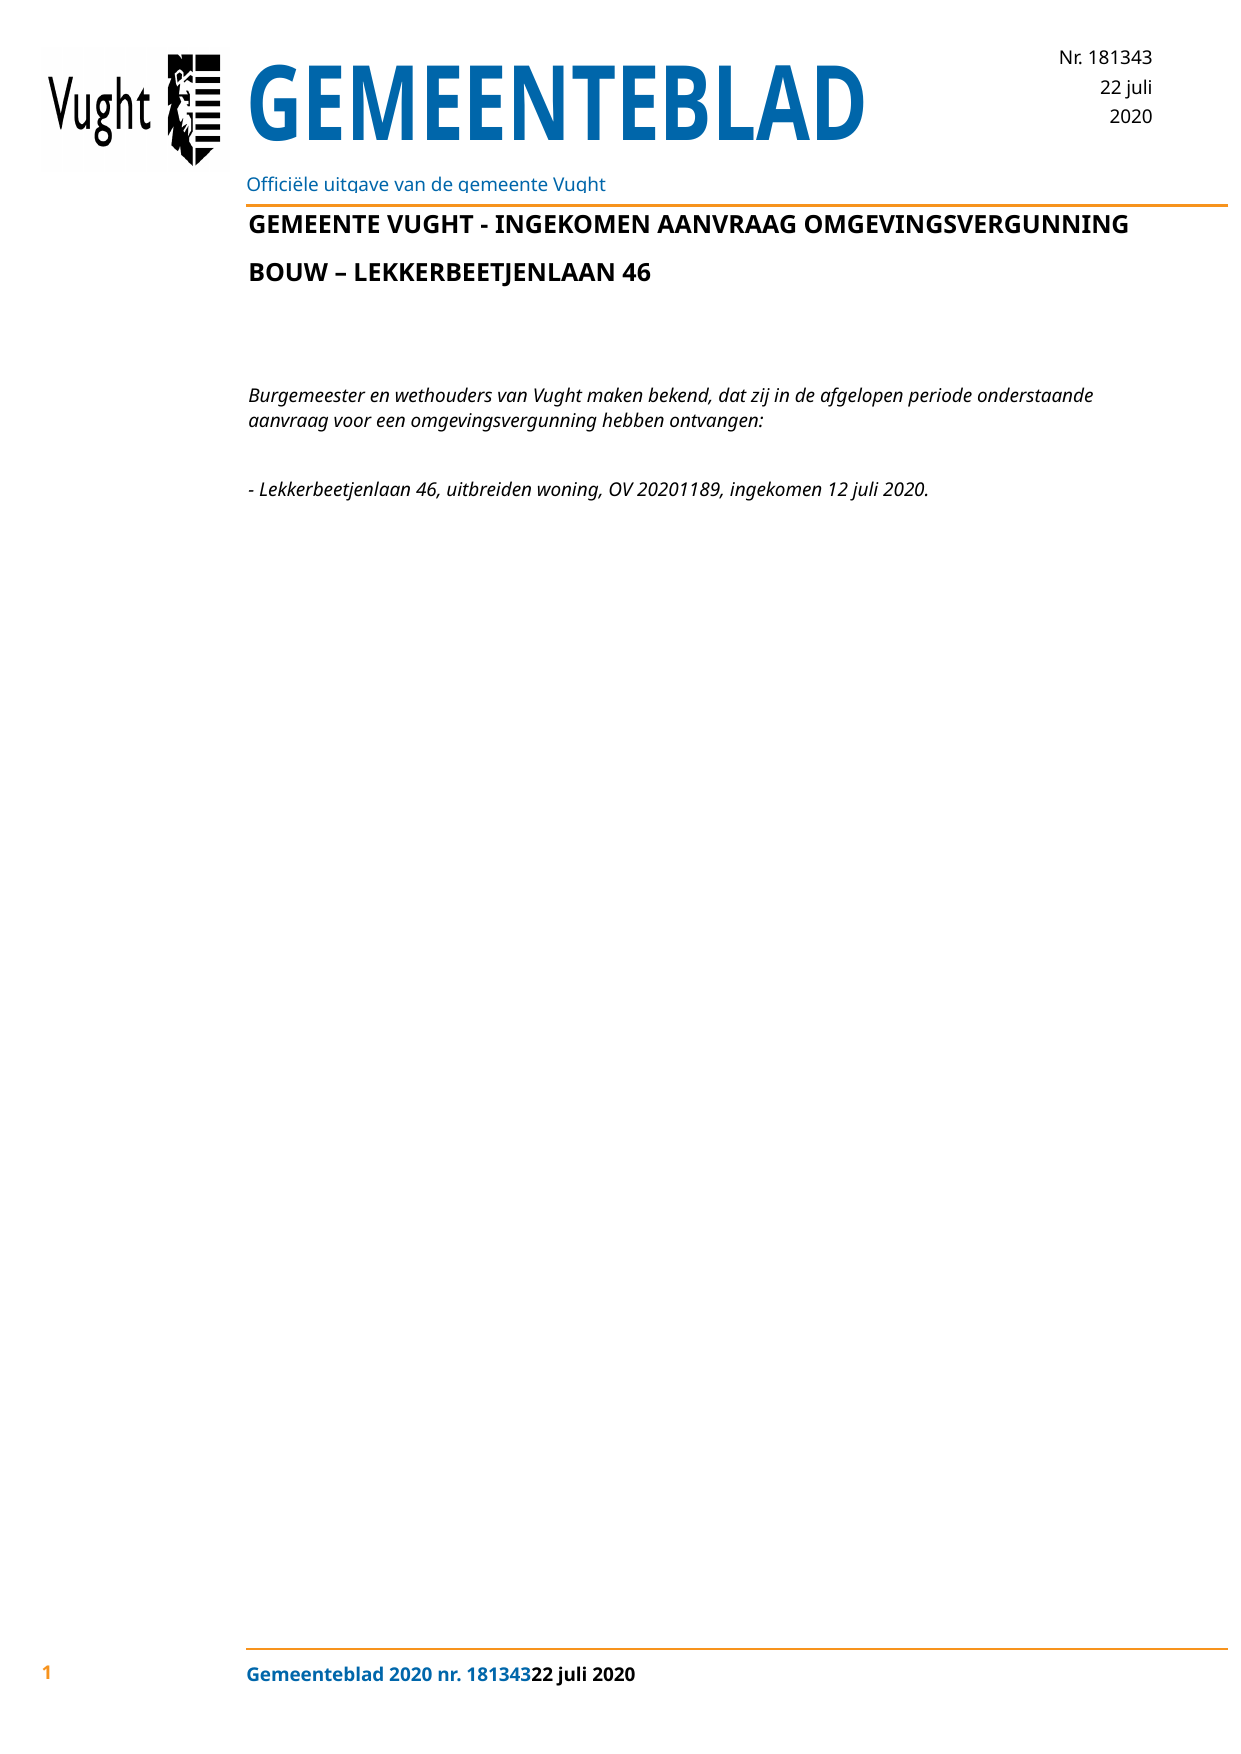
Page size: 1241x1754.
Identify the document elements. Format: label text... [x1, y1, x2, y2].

text Burgemeester en wethouders van Vught maken bekend, dat zij in de afgelopen periode onderstaande aanvraag voor een omgevingsvergunning hebben ontvangen: [248, 382, 1152, 433]
text GEMEENTE VUGHT - INGEKOMEN AANVRAAG OMGEVINGSVERGUNNING BOUW – LEKKERBEETJENLAAN 46 [248, 207, 1152, 288]
picture [41, 47, 231, 172]
text - Lekkerbeetjenlaan 46, uitbreiden woning, OV 20201189, ingekomen 12 juli 2020. [248, 476, 1152, 502]
